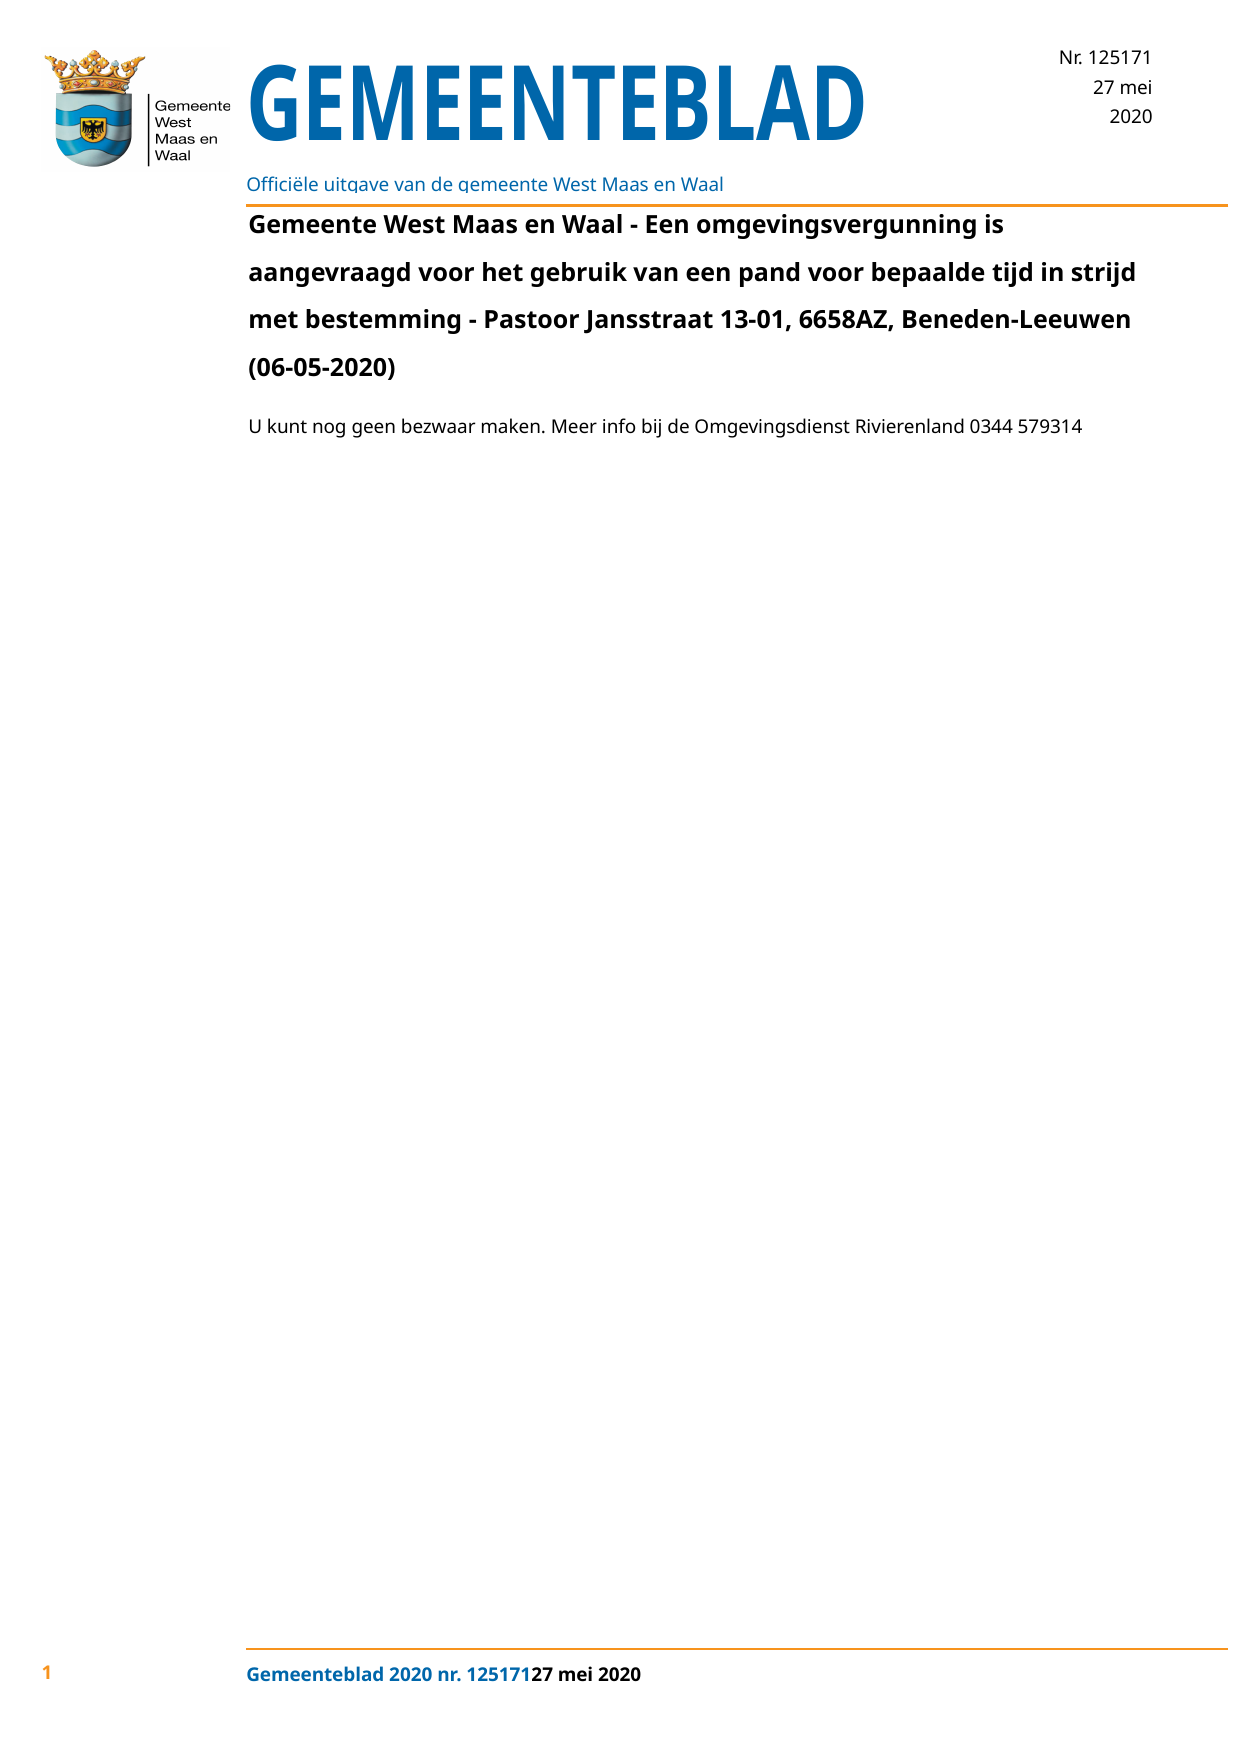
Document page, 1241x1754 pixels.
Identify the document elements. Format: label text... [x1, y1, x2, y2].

text Gemeente West Maas en Waal - Een omgevingsvergunning is aangevraagd voor het gebruik van een pand voor bepaalde tijd in strijd met bestemming - Pastoor Jansstraat 13-01, 6658AZ, Beneden-Leeuwen (06-05-2020) [248, 207, 1152, 384]
picture [41, 47, 231, 172]
text U kunt nog geen bezwaar maken. Meer info bij de Omgevingsdienst Rivierenland 0344 579314 [248, 413, 1152, 439]
